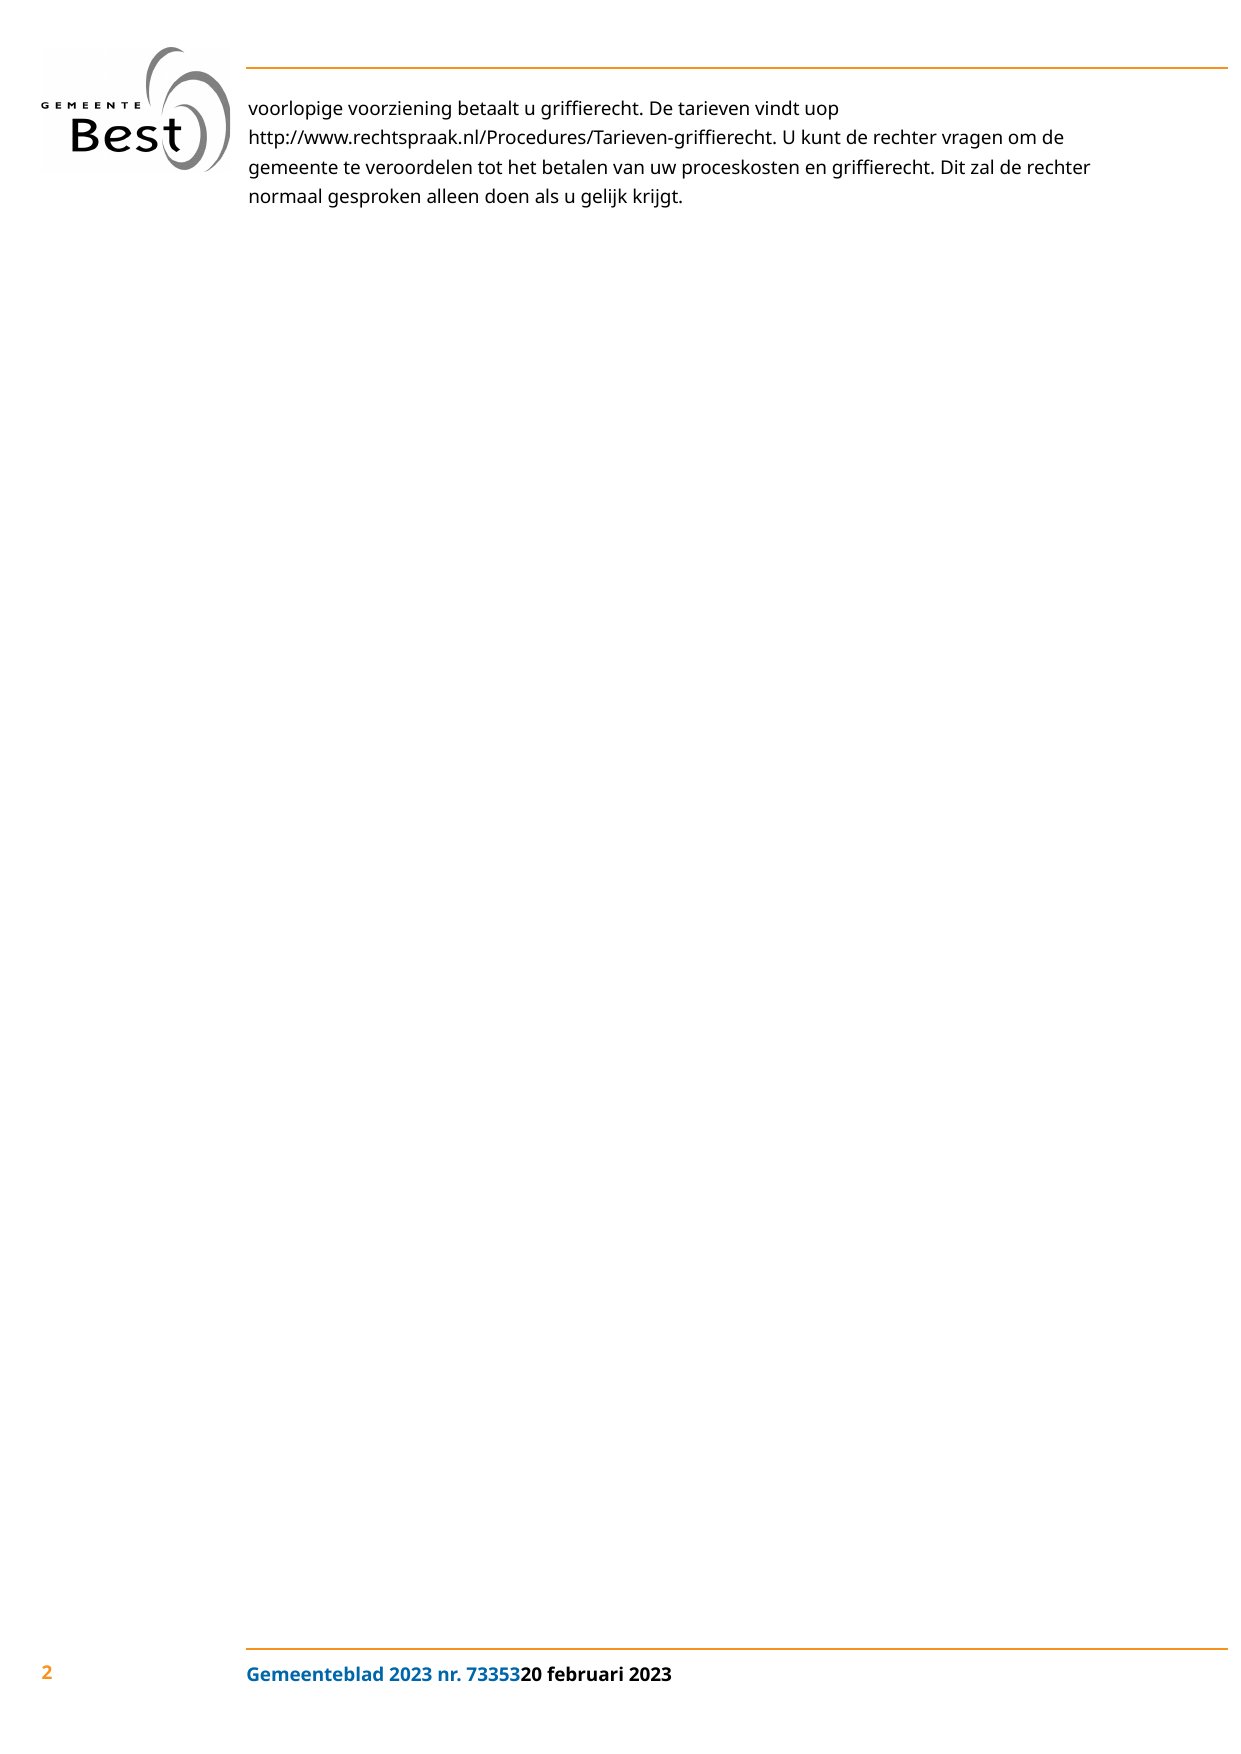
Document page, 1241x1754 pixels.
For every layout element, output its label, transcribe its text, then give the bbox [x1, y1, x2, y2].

text voorlopige voorziening betaalt u griffierecht. De tarieven vindt uop http://www.rechtspraak.nl/Procedures/Tarieven-griffierecht. U kunt de rechter vragen om de gemeente te veroordelen tot het betalen van uw proceskosten en griffierecht. Dit zal de rechter normaal gesproken alleen doen als u gelijk krijgt. [248, 95, 1152, 209]
picture [41, 47, 231, 172]
